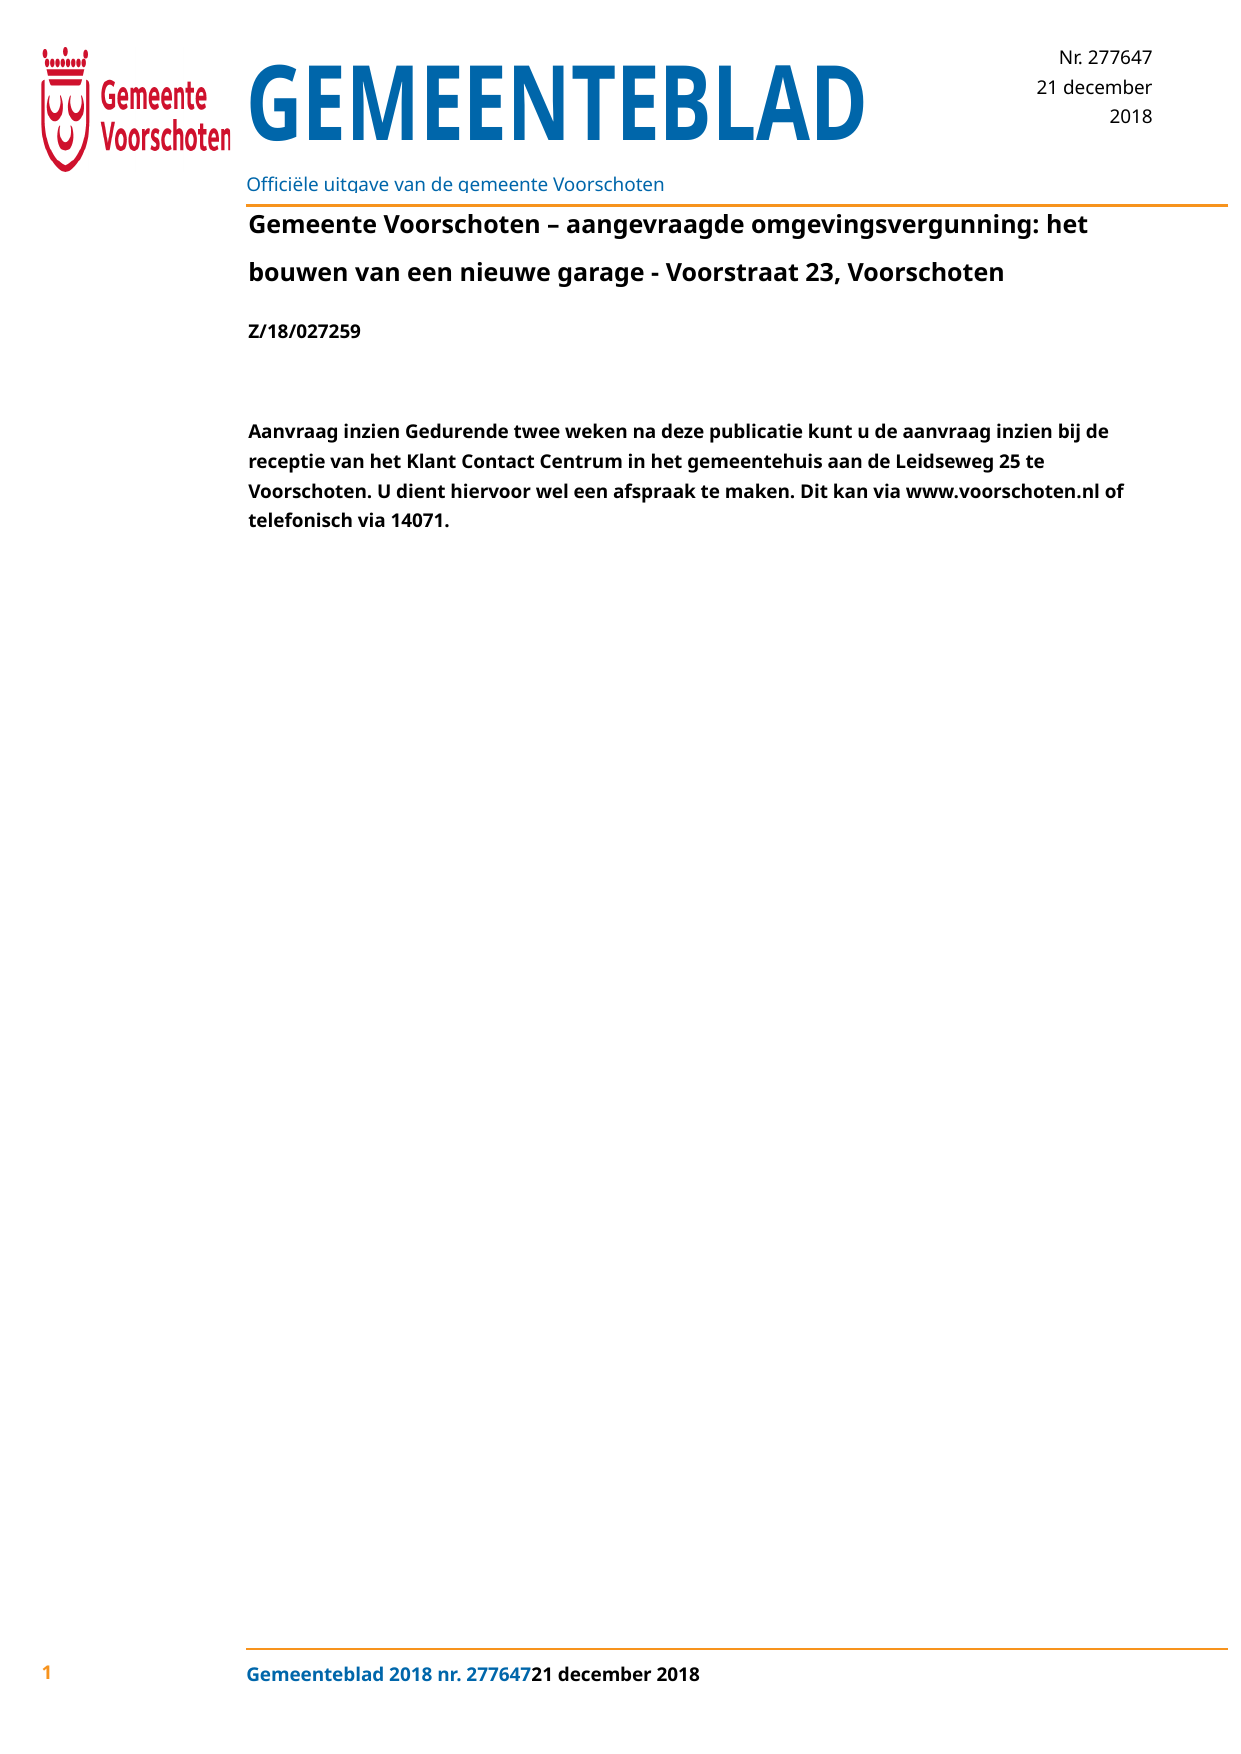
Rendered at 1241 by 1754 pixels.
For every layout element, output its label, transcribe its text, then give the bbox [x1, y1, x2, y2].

text Gemeente Voorschoten – aangevraagde omgevingsvergunning: het bouwen van een nieuwe garage - Voorstraat 23, Voorschoten [248, 207, 1152, 288]
picture [41, 47, 231, 172]
text Aanvraag inzien Gedurende twee weken na deze publicatie kunt u de aanvraag inzien bij de receptie van het Klant Contact Centrum in het gemeentehuis aan de Leidseweg 25 te Voorschoten. U dient hiervoor wel een afspraak te maken. Dit kan via www.voorschoten.nl of telefonisch via 14071. [248, 419, 1152, 533]
text Z/18/027259 [248, 318, 1152, 344]
